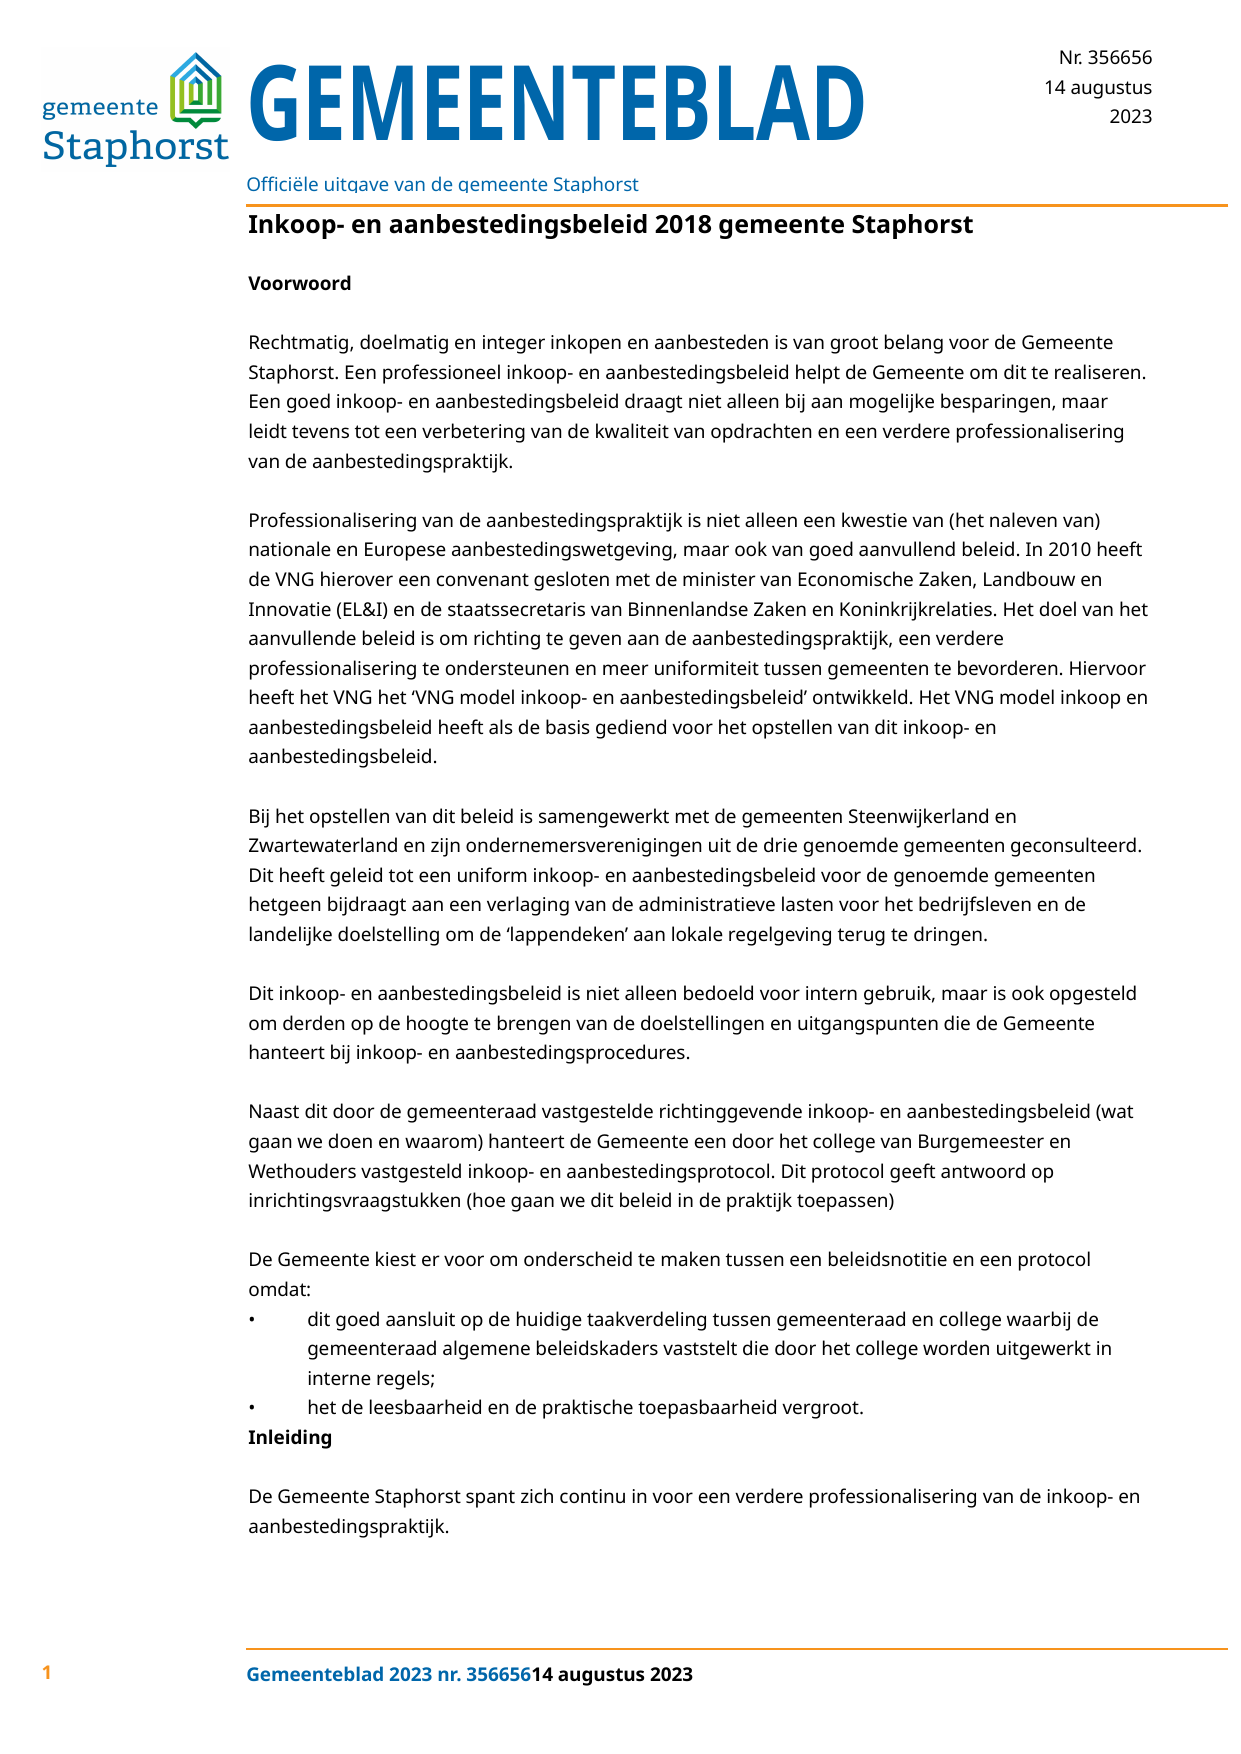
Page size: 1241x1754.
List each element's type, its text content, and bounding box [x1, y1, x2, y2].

text Naast dit door de gemeenteraad vastgestelde richtinggevende inkoop- en aanbestedingsbeleid (wat gaan we doen en waarom) hanteert de Gemeente een door het college van Burgemeester en Wethouders vastgesteld inkoop- en aanbestedingsprotocol. Dit protocol geeft antwoord op inrichtingsvraagstukken (hoe gaan we dit beleid in de praktijk toepassen) [248, 1099, 1152, 1213]
text De Gemeente Staphorst spant zich continu in voor een verdere professionalisering van de inkoop- en aanbestedingspraktijk. [248, 1483, 1152, 1538]
text Dit inkoop- en aanbestedingsbeleid is niet alleen bedoeld voor intern gebruik, maar is ook opgesteld om derden op de hoogte te brengen van de doelstellingen en uitgangspunten die de Gemeente hanteert bij inkoop- en aanbestedingsprocedures. [248, 980, 1152, 1065]
text De Gemeente kiest er voor om onderscheid te maken tussen een beleidsnotitie en een protocol omdat: [248, 1247, 1152, 1302]
text Voorwoord [248, 270, 1152, 296]
text Rechtmatig, doelmatig en integer inkopen en aanbesteden is van groot belang voor de Gemeente Staphorst. Een professioneel inkoop- en aanbestedingsbeleid helpt de Gemeente om dit te realiseren. Een goed inkoop- en aanbestedingsbeleid draagt niet alleen bij aan mogelijke besparingen, maar leidt tevens tot een verbetering van de kwaliteit van opdrachten en een verdere professionalisering van de aanbestedingspraktijk. [248, 329, 1152, 473]
list dit goed aansluit op de huidige taakverdeling tussen gemeenteraad en college waarbij de gemeenteraad algemene beleidskaders vaststelt die door het college worden uitgewerkt in interne regels; [248, 1306, 1152, 1391]
picture [41, 47, 231, 172]
text Professionalisering van de aanbestedingspraktijk is niet alleen een kwestie van (het naleven van) nationale en Europese aanbestedingswetgeving, maar ook van goed aanvullend beleid. In 2010 heeft de VNG hierover een convenant gesloten met de minister van Economische Zaken, Landbouw en Innovatie (EL&I) en de staatssecretaris van Binnenlandse Zaken en Koninkrijkrelaties. Het doel van het aanvullende beleid is om richting te geven aan de aanbestedingspraktijk, een verdere professionalisering te ondersteunen en meer uniformiteit tussen gemeenten te bevorderen. Hiervoor heeft het VNG het ‘VNG model inkoop- en aanbestedingsbeleid’ ontwikkeld. Het VNG model inkoop en aanbestedingsbeleid heeft als de basis gediend voor het opstellen van dit inkoop- en aanbestedingsbeleid. [248, 507, 1152, 769]
text Inkoop- en aanbestedingsbeleid 2018 gemeente Staphorst [248, 207, 1152, 241]
text Bij het opstellen van dit beleid is samengewerkt met de gemeenten Steenwijkerland en Zwartewaterland en zijn ondernemersverenigingen uit de drie genoemde gemeenten geconsulteerd. Dit heeft geleid tot een uniform inkoop- en aanbestedingsbeleid voor de genoemde gemeenten hetgeen bijdraagt aan een verlaging van de administratieve lasten voor het bedrijfsleven en de landelijke doelstelling om de ‘lappendeken’ aan lokale regelgeving terug te dringen. [248, 803, 1152, 947]
list het de leesbaarheid en de praktische toepasbaarheid vergroot. [248, 1394, 1152, 1420]
text Inleiding [248, 1424, 1152, 1450]
